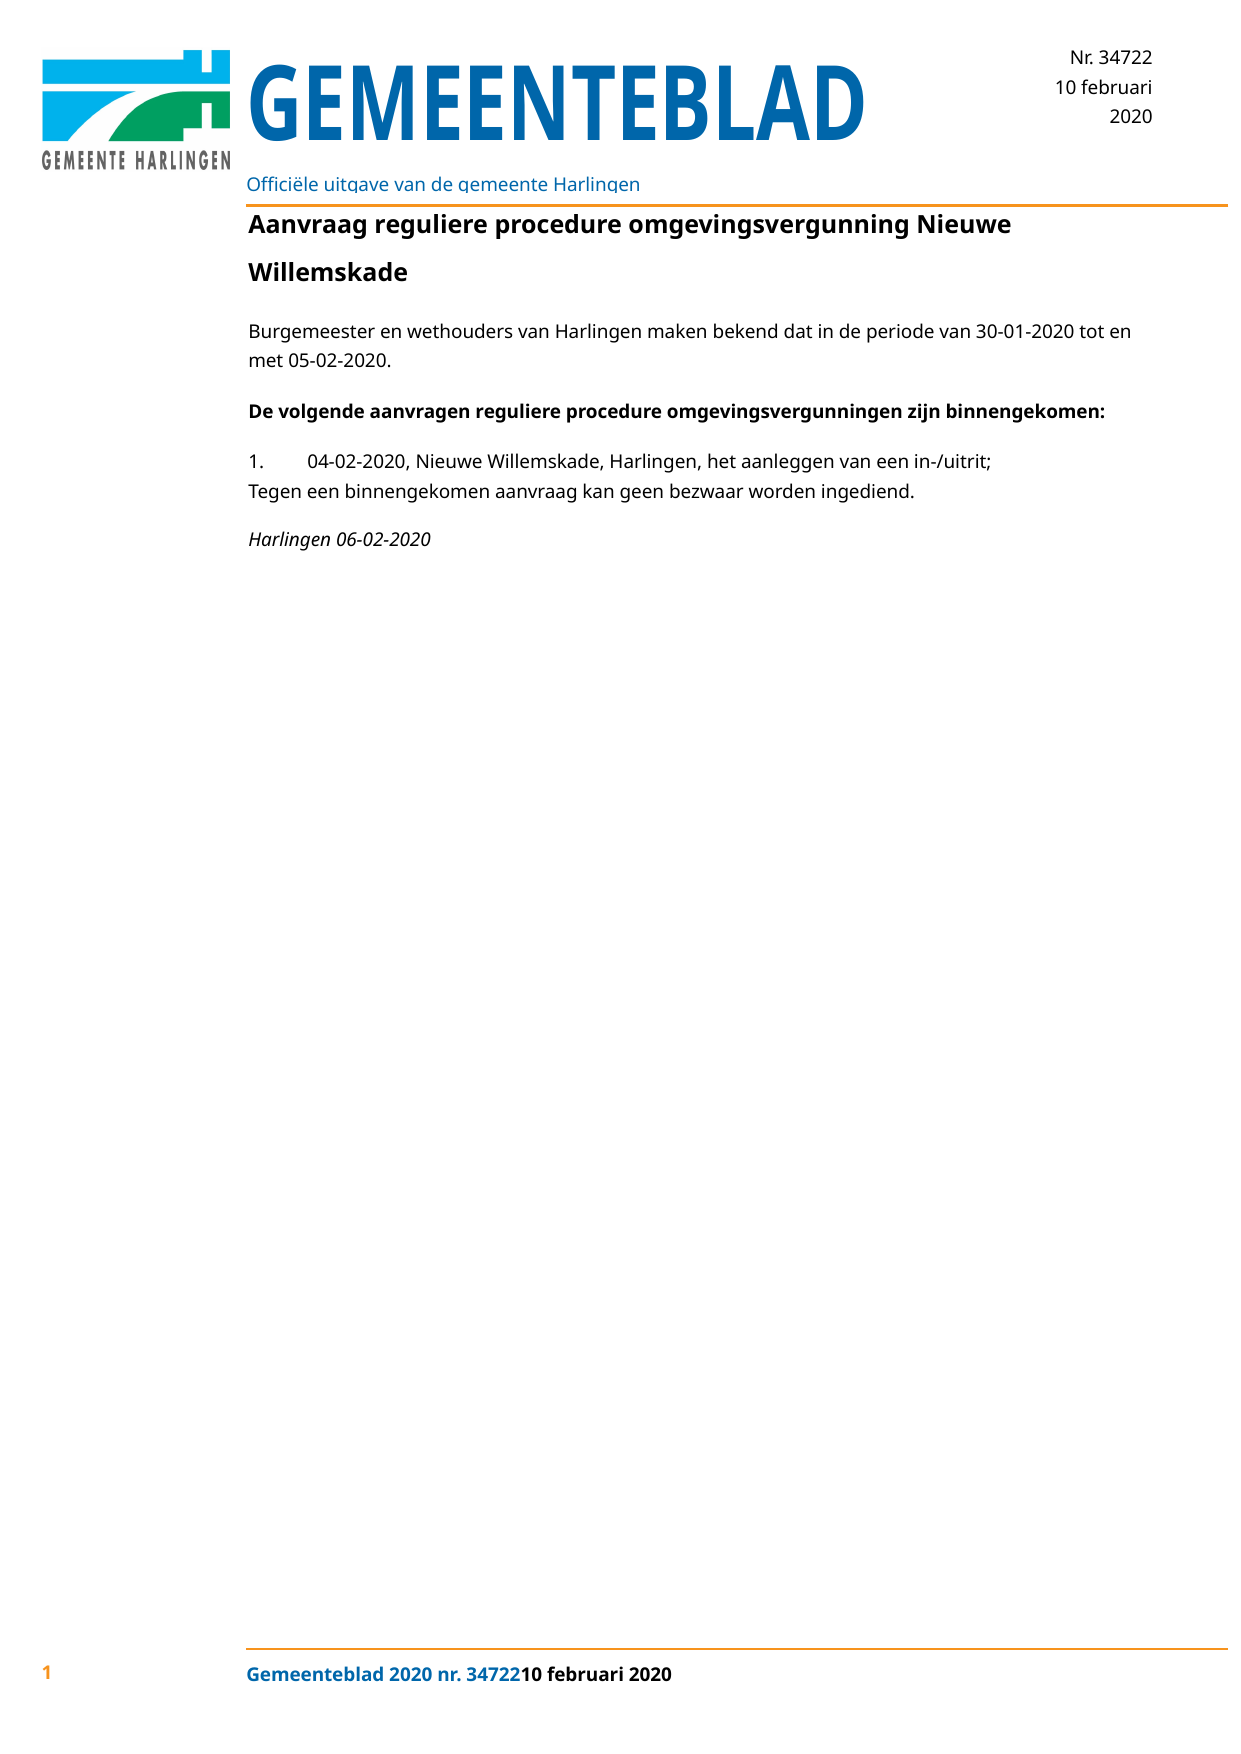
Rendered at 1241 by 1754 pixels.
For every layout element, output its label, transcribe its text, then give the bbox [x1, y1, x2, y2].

text Tegen een binnengekomen aanvraag kan geen bezwaar worden ingediend. [248, 478, 1152, 504]
text De volgende aanvragen reguliere procedure omgevingsvergunningen zijn binnengekomen: [248, 398, 1152, 424]
text Burgemeester en wethouders van Harlingen maken bekend dat in de periode van 30-01-2020 tot en met 05-02-2020. [248, 318, 1152, 373]
picture [41, 47, 231, 172]
text Harlingen 06-02-2020 [248, 526, 1152, 551]
list 04-02-2020, Nieuwe Willemskade, Harlingen, het aanleggen van een in-/uitrit; [248, 448, 1152, 474]
text Aanvraag reguliere procedure omgevingsvergunning Nieuwe Willemskade [248, 207, 1152, 288]
